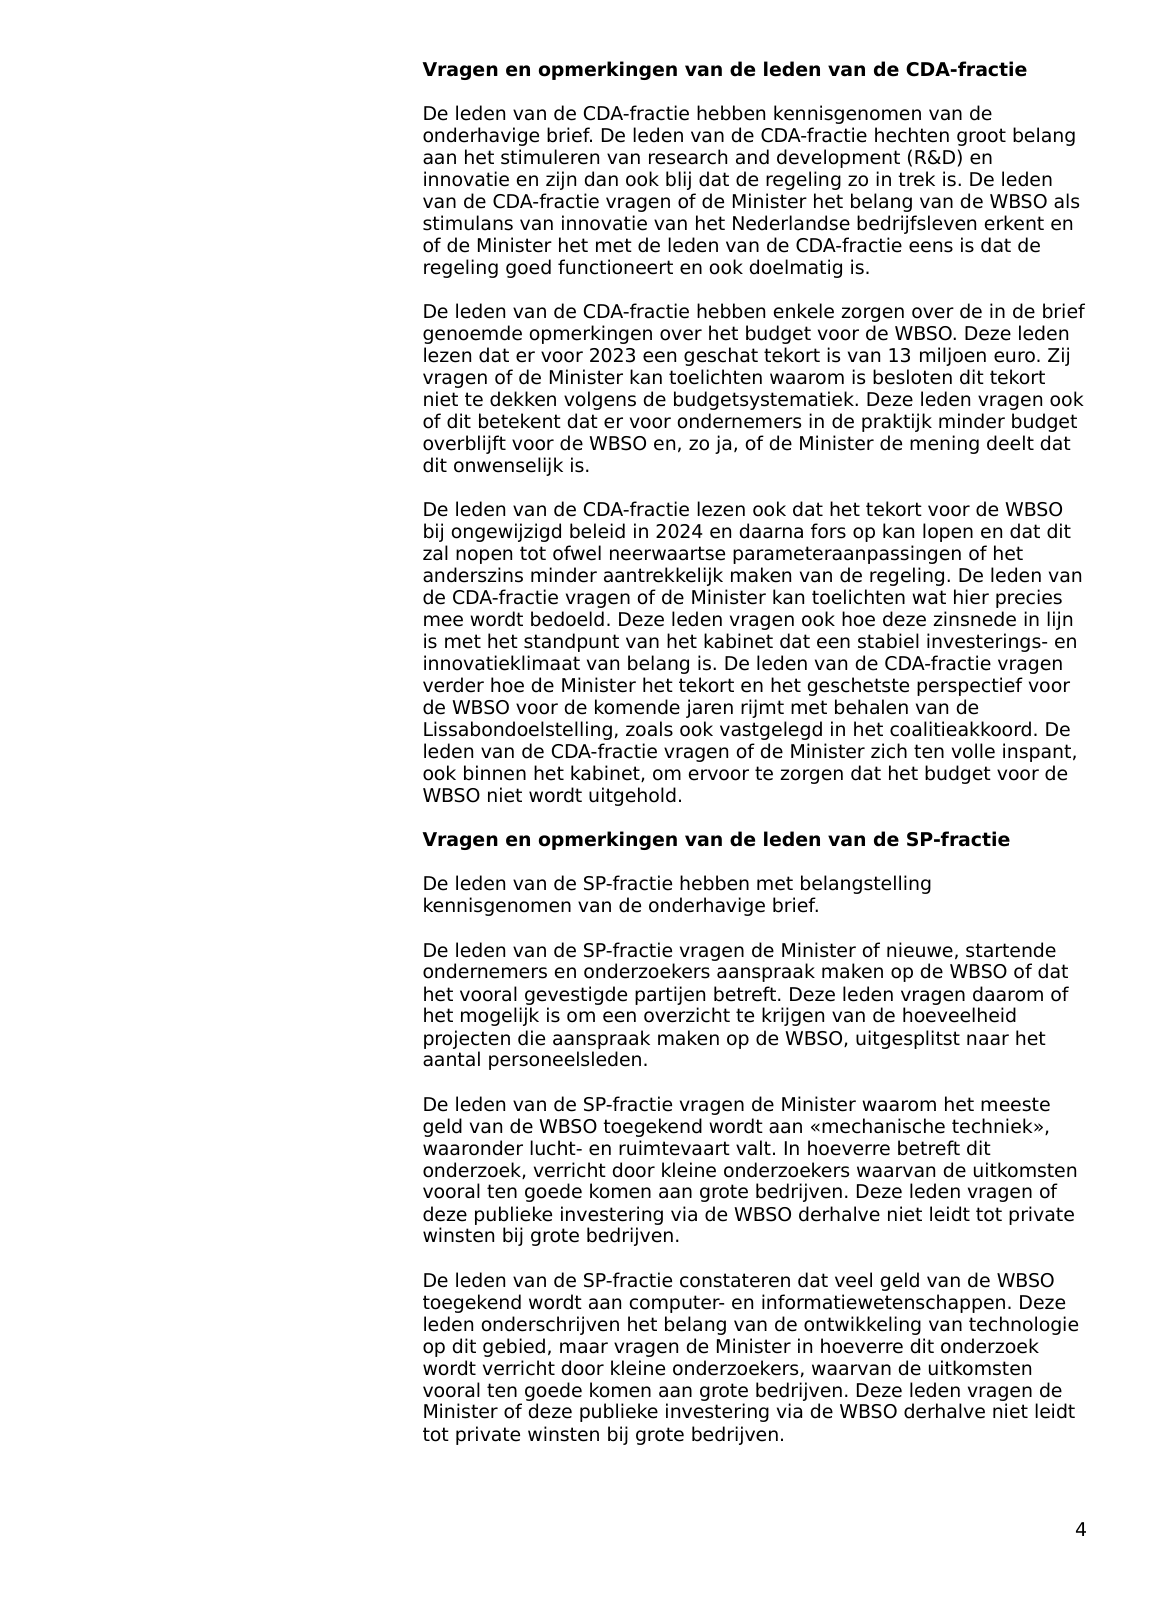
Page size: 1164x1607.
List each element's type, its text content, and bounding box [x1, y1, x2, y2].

text De leden van de SP-fractie constateren dat veel geld van de WBSO toegekend wordt aan computer- en informatiewetenschappen. Deze leden onderschrijven het belang van de ontwikkeling van technologie op dit gebied, maar vragen de Minister in hoeverre dit onderzoek wordt verricht door kleine onderzoekers, waarvan de uitkomsten vooral ten goede komen aan grote bedrijven. Deze leden vragen de Minister of deze publieke investering via de WBSO derhalve niet leidt tot private winsten bij grote bedrijven. [422, 1269, 1087, 1445]
subtitle Vragen en opmerkingen van de leden van de SP-fractie [422, 829, 1087, 851]
text De leden van de CDA-fractie hebben kennisgenomen van de onderhavige brief. De leden van de CDA-fractie hechten groot belang aan het stimuleren van research and development (R&D) en innovatie en zijn dan ook blij dat de regeling zo in trek is. De leden van de CDA-fractie vragen of de Minister het belang van de WBSO als stimulans van innovatie van het Nederlandse bedrijfsleven erkent en of de Minister het met de leden van de CDA-fractie eens is dat de regeling goed functioneert en ook doelmatig is. [422, 103, 1087, 279]
subtitle Vragen en opmerkingen van de leden van de CDA-fractie [422, 59, 1087, 81]
text De leden van de SP-fractie vragen de Minister of nieuwe, startende ondernemers en onderzoekers aanspraak maken op de WBSO of dat het vooral gevestigde partijen betreft. Deze leden vragen daarom of het mogelijk is om een overzicht te krijgen van de hoeveelheid projecten die aanspraak maken op de WBSO, uitgesplitst naar het aantal personeelsleden. [422, 939, 1087, 1071]
text De leden van de CDA-fractie hebben enkele zorgen over de in de brief genoemde opmerkingen over het budget voor de WBSO. Deze leden lezen dat er voor 2023 een geschat tekort is van 13 miljoen euro. Zij vragen of de Minister kan toelichten waarom is besloten dit tekort niet te dekken volgens de budgetsystematiek. Deze leden vragen ook of dit betekent dat er voor ondernemers in de praktijk minder budget overblijft voor de WBSO en, zo ja, of de Minister de mening deelt dat dit onwenselijk is. [422, 301, 1087, 477]
text De leden van de CDA-fractie lezen ook dat het tekort voor de WBSO bij ongewijzigd beleid in 2024 en daarna fors op kan lopen en dat dit zal nopen tot ofwel neerwaartse parameteraanpassingen of het anderszins minder aantrekkelijk maken van de regeling. De leden van de CDA-fractie vragen of de Minister kan toelichten wat hier precies mee wordt bedoeld. Deze leden vragen ook hoe deze zinsnede in lijn is met het standpunt van het kabinet dat een stabiel investerings- en innovatieklimaat van belang is. De leden van de CDA-fractie vragen verder hoe de Minister het tekort en het geschetste perspectief voor de WBSO voor de komende jaren rijmt met behalen van de Lissabondoelstelling, zoals ook vastgelegd in het coalitieakkoord. De leden van de CDA-fractie vragen of de Minister zich ten volle inspant, ook binnen het kabinet, om ervoor te zorgen dat het budget voor de WBSO niet wordt uitgehold. [422, 499, 1087, 807]
text De leden van de SP-fractie hebben met belangstelling kennisgenomen van de onderhavige brief. [422, 873, 1087, 917]
text De leden van de SP-fractie vragen de Minister waarom het meeste geld van de WBSO toegekend wordt aan «mechanische techniek», waaronder lucht- en ruimtevaart valt. In hoeverre betreft dit onderzoek, verricht door kleine onderzoekers waarvan de uitkomsten vooral ten goede komen aan grote bedrijven. Deze leden vragen of deze publieke investering via de WBSO derhalve niet leidt tot private winsten bij grote bedrijven. [422, 1093, 1087, 1247]
